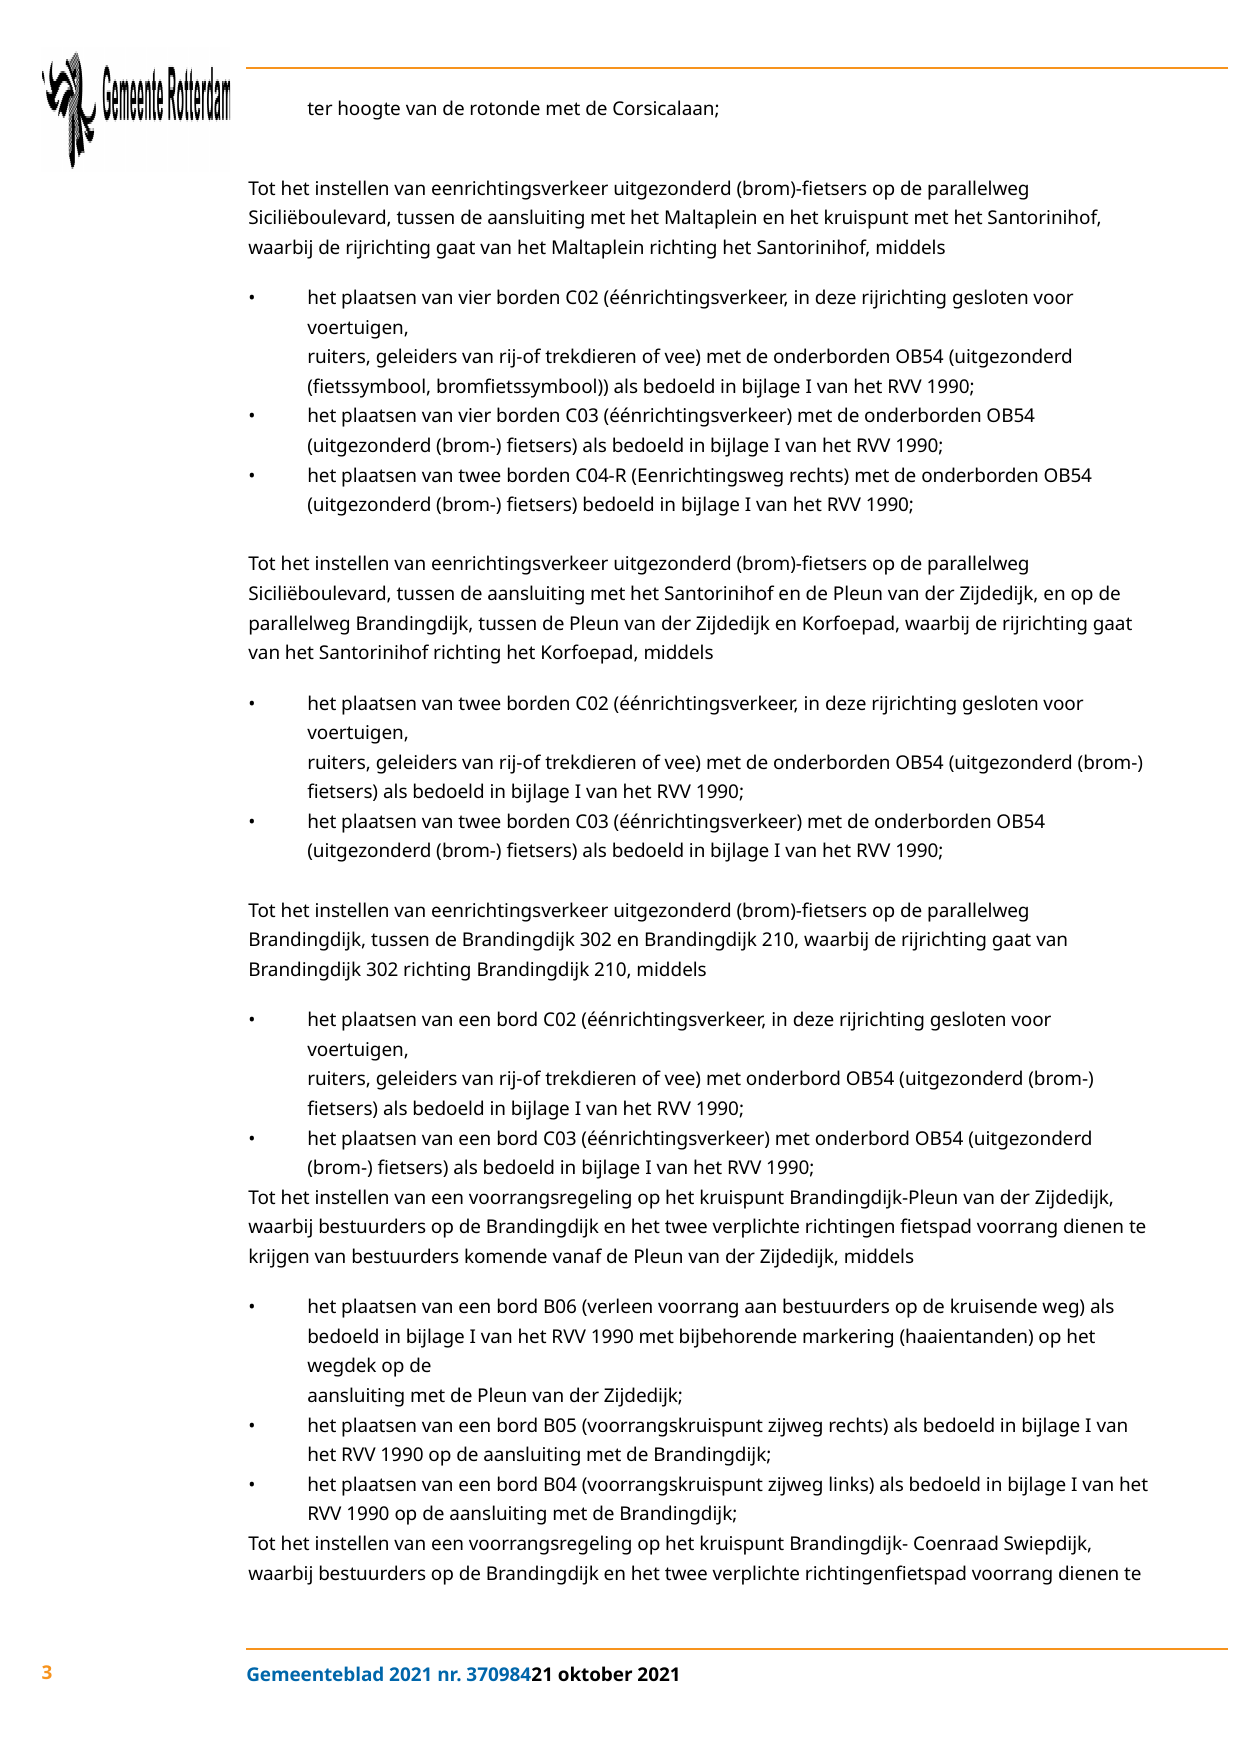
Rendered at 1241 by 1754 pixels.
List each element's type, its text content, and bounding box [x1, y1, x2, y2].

list het plaatsen van twee borden C03 (éénrichtingsverkeer) met de onderborden OB54 (uitgezonderd (brom-) fietsers) als bedoeld in bijlage I van het RVV 1990; [248, 808, 1152, 863]
list het plaatsen van een bord C03 (éénrichtingsverkeer) met onderbord OB54 (uitgezonderd (brom-) fietsers) als bedoeld in bijlage I van het RVV 1990; [248, 1125, 1152, 1180]
text Tot het instellen van eenrichtingsverkeer uitgezonderd (brom)-fietsers op de parallelweg Siciliëboulevard, tussen de aansluiting met het Maltaplein en het kruispunt met het Santorinihof, waarbij de rijrichting gaat van het Maltaplein richting het Santorinihof, middels [248, 175, 1152, 260]
list ter hoogte van de rotonde met de Corsicalaan; [248, 95, 1152, 121]
list het plaatsen van vier borden C03 (éénrichtingsverkeer) met de onderborden OB54 (uitgezonderd (brom-) fietsers) als bedoeld in bijlage I van het RVV 1990; [248, 403, 1152, 458]
text Tot het instellen van een voorrangsregeling op het kruispunt Brandingdijk-Pleun van der Zijdedijk, waarbij bestuurders op de Brandingdijk en het twee verplichte richtingen fietspad voorrang dienen te krijgen van bestuurders komende vanaf de Pleun van der Zijdedijk, middels [248, 1184, 1152, 1269]
list het plaatsen van een bord B05 (voorrangskruispunt zijweg rechts) als bedoeld in bijlage I van het RVV 1990 op de aansluiting met de Brandingdijk; [248, 1412, 1152, 1467]
list het plaatsen van vier borden C02 (éénrichtingsverkeer, in deze rijrichting gesloten voor voertuigen, [248, 284, 1152, 340]
list aansluiting met de Pleun van der Zijdedijk; [248, 1382, 1152, 1408]
list het plaatsen van twee borden C02 (éénrichtingsverkeer, in deze rijrichting gesloten voor voertuigen, [248, 690, 1152, 745]
list het plaatsen van een bord B04 (voorrangskruispunt zijweg links) als bedoeld in bijlage I van het RVV 1990 op de aansluiting met de Brandingdijk; [248, 1471, 1152, 1526]
text Tot het instellen van eenrichtingsverkeer uitgezonderd (brom)-fietsers op de parallelweg Siciliëboulevard, tussen de aansluiting met het Santorinihof en de Pleun van der Zijdedijk, en op de parallelweg Brandingdijk, tussen de Pleun van der Zijdedijk en Korfoepad, waarbij de rijrichting gaat van het Santorinihof richting het Korfoepad, middels [248, 551, 1152, 665]
list ruiters, geleiders van rij-of trekdieren of vee) met de onderborden OB54 (uitgezonderd (brom-) fietsers) als bedoeld in bijlage I van het RVV 1990; [248, 749, 1152, 804]
text Tot het instellen van eenrichtingsverkeer uitgezonderd (brom)-fietsers op de parallelweg Brandingdijk, tussen de Brandingdijk 302 en Brandingdijk 210, waarbij de rijrichting gaat van Brandingdijk 302 richting Brandingdijk 210, middels [248, 897, 1152, 982]
list ruiters, geleiders van rij-of trekdieren of vee) met de onderborden OB54 (uitgezonderd (fietssymbool, bromfietssymbool)) als bedoeld in bijlage I van het RVV 1990; [248, 343, 1152, 399]
list het plaatsen van twee borden C04-R (Eenrichtingsweg rechts) met de onderborden OB54 (uitgezonderd (brom-) fietsers) bedoeld in bijlage I van het RVV 1990; [248, 462, 1152, 517]
list het plaatsen van een bord B06 (verleen voorrang aan bestuurders op de kruisende weg) als [248, 1293, 1152, 1319]
list het plaatsen van een bord C02 (éénrichtingsverkeer, in deze rijrichting gesloten voor voertuigen, [248, 1006, 1152, 1062]
list bedoeld in bijlage I van het RVV 1990 met bijbehorende markering (haaientanden) op het wegdek op de [248, 1323, 1152, 1378]
picture [41, 47, 231, 172]
text Tot het instellen van een voorrangsregeling op het kruispunt Brandingdijk- Coenraad Swiepdijk, waarbij bestuurders op de Brandingdijk en het twee verplichte richtingenfietspad voorrang dienen te [248, 1530, 1152, 1586]
list ruiters, geleiders van rij-of trekdieren of vee) met onderbord OB54 (uitgezonderd (brom-) fietsers) als bedoeld in bijlage I van het RVV 1990; [248, 1066, 1152, 1121]
